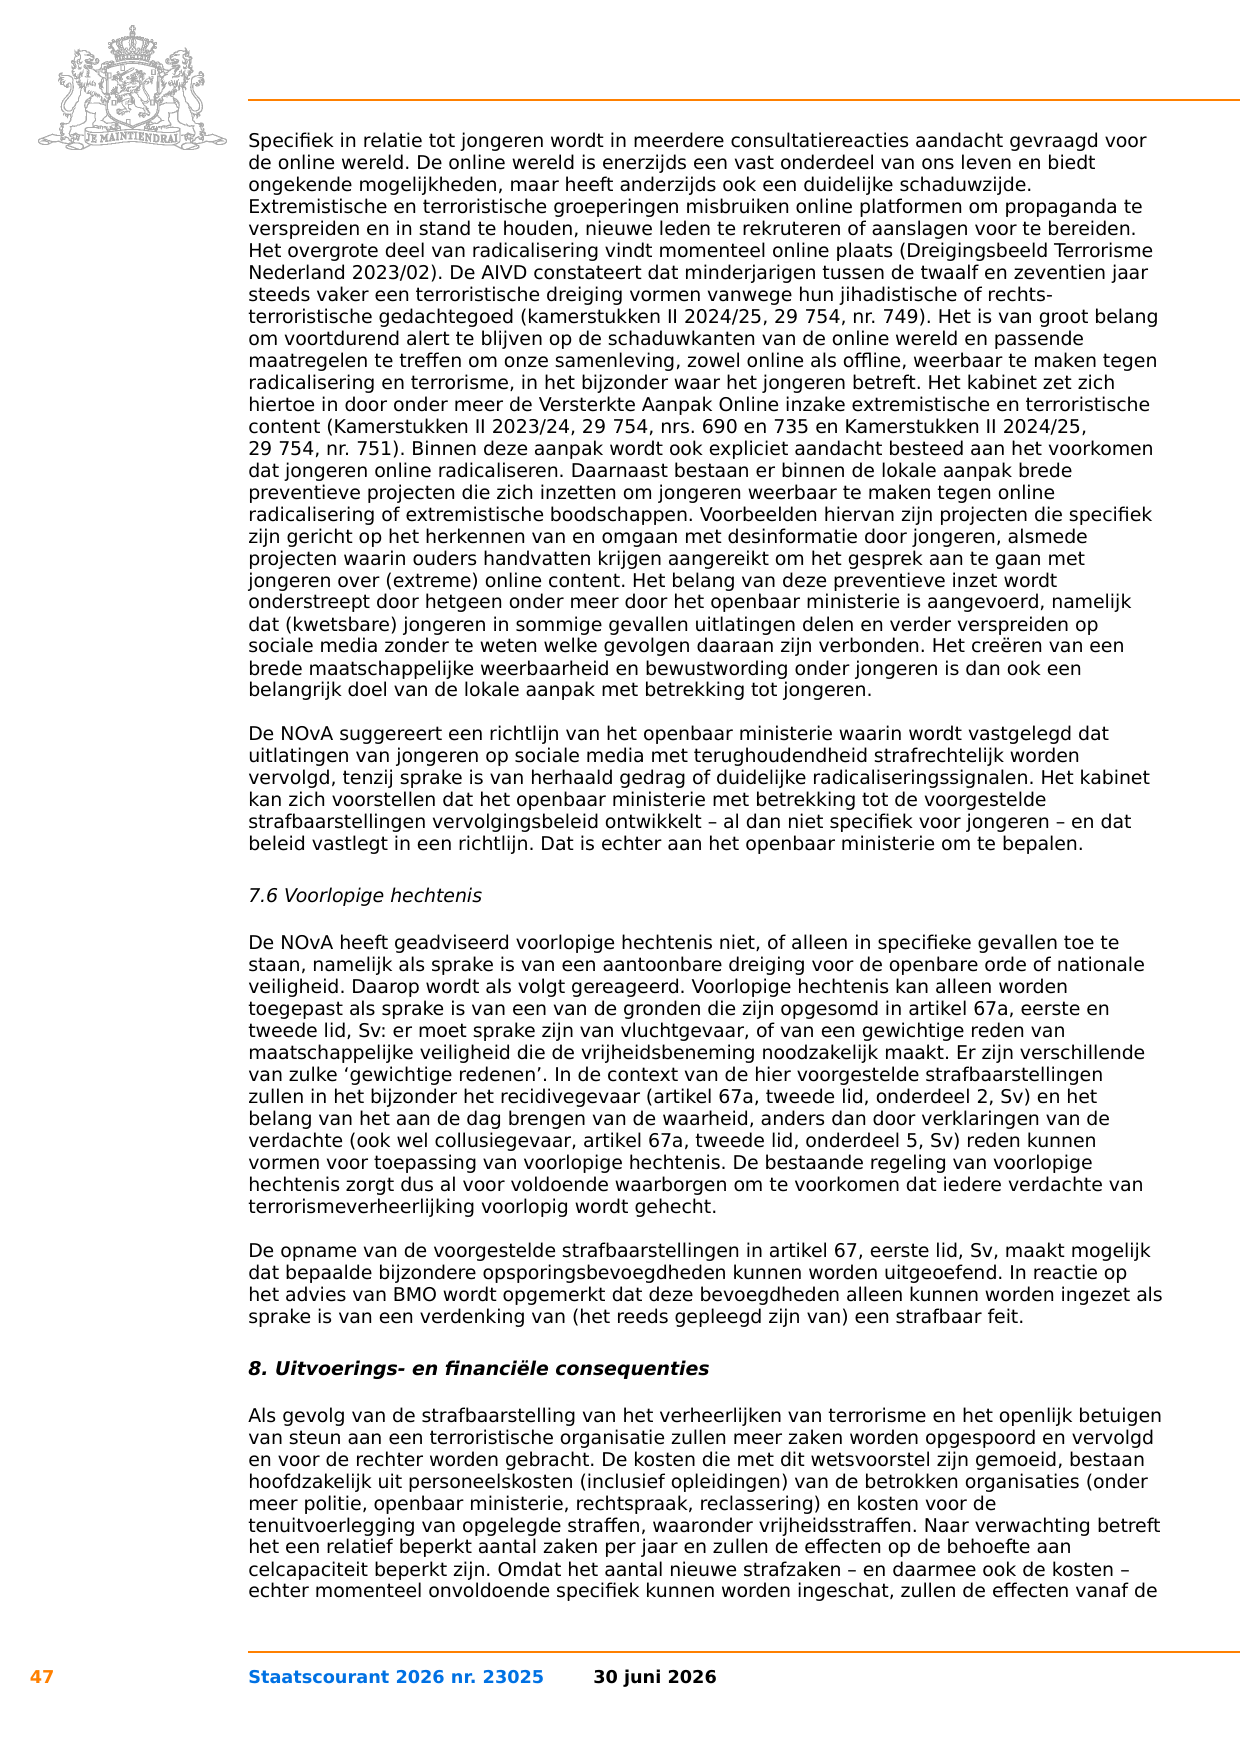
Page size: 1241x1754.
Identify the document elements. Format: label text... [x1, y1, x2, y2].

subtitle 7.6 Voorlopige hechtenis [248, 885, 1163, 907]
subtitle 8. Uitvoerings- en financiële consequenties [248, 1358, 1163, 1379]
picture [38, 25, 227, 150]
text De NOvA heeft geadviseerd voorlopige hechtenis niet, of alleen in specifieke gevallen toe te staan, namelijk als sprake is van een aantoonbare dreiging voor de openbare orde of nationale veiligheid. Daarop wordt als volgt gereageerd. Voorlopige hechtenis kan alleen worden toegepast als sprake is van een van de gronden die zijn opgesomd in artikel 67a, eerste en tweede lid, Sv: er moet sprake zijn van vluchtgevaar, of van een gewichtige reden van maatschappelijke veiligheid die de vrijheidsbeneming noodzakelijk maakt. Er zijn verschillende van zulke ‘gewichtige redenen’. In de context van de hier voorgestelde strafbaarstellingen zullen in het bijzonder het recidivegevaar (artikel 67a, tweede lid, onderdeel 2, Sv) en het belang van het aan de dag brengen van de waarheid, anders dan door verklaringen van de verdachte (ook wel collusiegevaar, artikel 67a, tweede lid, onderdeel 5, Sv) reden kunnen vormen voor toepassing van voorlopige hechtenis. De bestaande regeling van voorlopige hechtenis zorgt dus al voor voldoende waarborgen om te voorkomen dat iedere verdachte van terrorismeverheerlijking voorlopig wordt gehecht. [248, 932, 1163, 1218]
text Specifiek in relatie tot jongeren wordt in meerdere consultatiereacties aandacht gevraagd voor de online wereld. De online wereld is enerzijds een vast onderdeel van ons leven en biedt ongekende mogelijkheden, maar heeft anderzijds ook een duidelijke schaduwzijde. Extremistische en terroristische groeperingen misbruiken online platformen om propaganda te verspreiden en in stand te houden, nieuwe leden te rekruteren of aanslagen voor te bereiden. Het overgrote deel van radicalisering vindt momenteel online plaats (Dreigingsbeeld Terrorisme Nederland 2023/02). De AIVD constateert dat minderjarigen tussen de twaalf en zeventien jaar steeds vaker een terroristische dreiging vormen vanwege hun jihadistische of rechts-terroristische gedachtegoed (kamerstukken II 2024/25, 29 754, nr. 749). Het is van groot belang om voortdurend alert te blijven op de schaduwkanten van de online wereld en passende maatregelen te treffen om onze samenleving, zowel online als offline, weerbaar te maken tegen radicalisering en terrorisme, in het bijzonder waar het jongeren betreft. Het kabinet zet zich hiertoe in door onder meer de Versterkte Aanpak Online inzake extremistische en terroristische content (Kamerstukken II 2023/24, 29 754, nrs. 690 en 735 en Kamerstukken II 2024/25, 29 754, nr. 751). Binnen deze aanpak wordt ook expliciet aandacht besteed aan het voorkomen dat jongeren online radicaliseren. Daarnaast bestaan er binnen de lokale aanpak brede preventieve projecten die zich inzetten om jongeren weerbaar te maken tegen online radicalisering of extremistische boodschappen. Voorbeelden hiervan zijn projecten die specifiek zijn gericht op het herkennen van en omgaan met desinformatie door jongeren, alsmede projecten waarin ouders handvatten krijgen aangereikt om het gesprek aan te gaan met jongeren over (extreme) online content. Het belang van deze preventieve inzet wordt onderstreept door hetgeen onder meer door het openbaar ministerie is aangevoerd, namelijk dat (kwetsbare) jongeren in sommige gevallen uitlatingen delen en verder verspreiden op sociale media zonder te weten welke gevolgen daaraan zijn verbonden. Het creëren van een brede maatschappelijke weerbaarheid en bewustwording onder jongeren is dan ook een belangrijk doel van de lokale aanpak met betrekking tot jongeren. [248, 130, 1163, 701]
text De NOvA suggereert een richtlijn van het openbaar ministerie waarin wordt vastgelegd dat uitlatingen van jongeren op sociale media met terughoudendheid strafrechtelijk worden vervolgd, tenzij sprake is van herhaald gedrag of duidelijke radicaliseringssignalen. Het kabinet kan zich voorstellen dat het openbaar ministerie met betrekking tot de voorgestelde strafbaarstellingen vervolgingsbeleid ontwikkelt – al dan niet specifiek voor jongeren – en dat beleid vastlegt in een richtlijn. Dat is echter aan het openbaar ministerie om te bepalen. [248, 723, 1163, 855]
text Als gevolg van de strafbaarstelling van het verheerlijken van terrorisme en het openlijk betuigen van steun aan een terroristische organisatie zullen meer zaken worden opgespoord en vervolgd en voor de rechter worden gebracht. De kosten die met dit wetsvoorstel zijn gemoeid, bestaan hoofdzakelijk uit personeelskosten (inclusief opleidingen) van de betrokken organisaties (onder meer politie, openbaar ministerie, rechtspraak, reclassering) en kosten voor de tenuitvoerlegging van opgelegde straffen, waaronder vrijheidsstraffen. Naar verwachting betreft het een relatief beperkt aantal zaken per jaar en zullen de effecten op de behoefte aan celcapaciteit beperkt zijn. Omdat het aantal nieuwe strafzaken – en daarmee ook de kosten – echter momenteel onvoldoende specifiek kunnen worden ingeschat, zullen de effecten vanaf de [248, 1404, 1163, 1602]
text De opname van de voorgestelde strafbaarstellingen in artikel 67, eerste lid, Sv, maakt mogelijk dat bepaalde bijzondere opsporingsbevoegdheden kunnen worden uitgeoefend. In reactie op het advies van BMO wordt opgemerkt dat deze bevoegdheden alleen kunnen worden ingezet als sprake is van een verdenking van (het reeds gepleegd zijn van) een strafbaar feit. [248, 1240, 1163, 1328]
